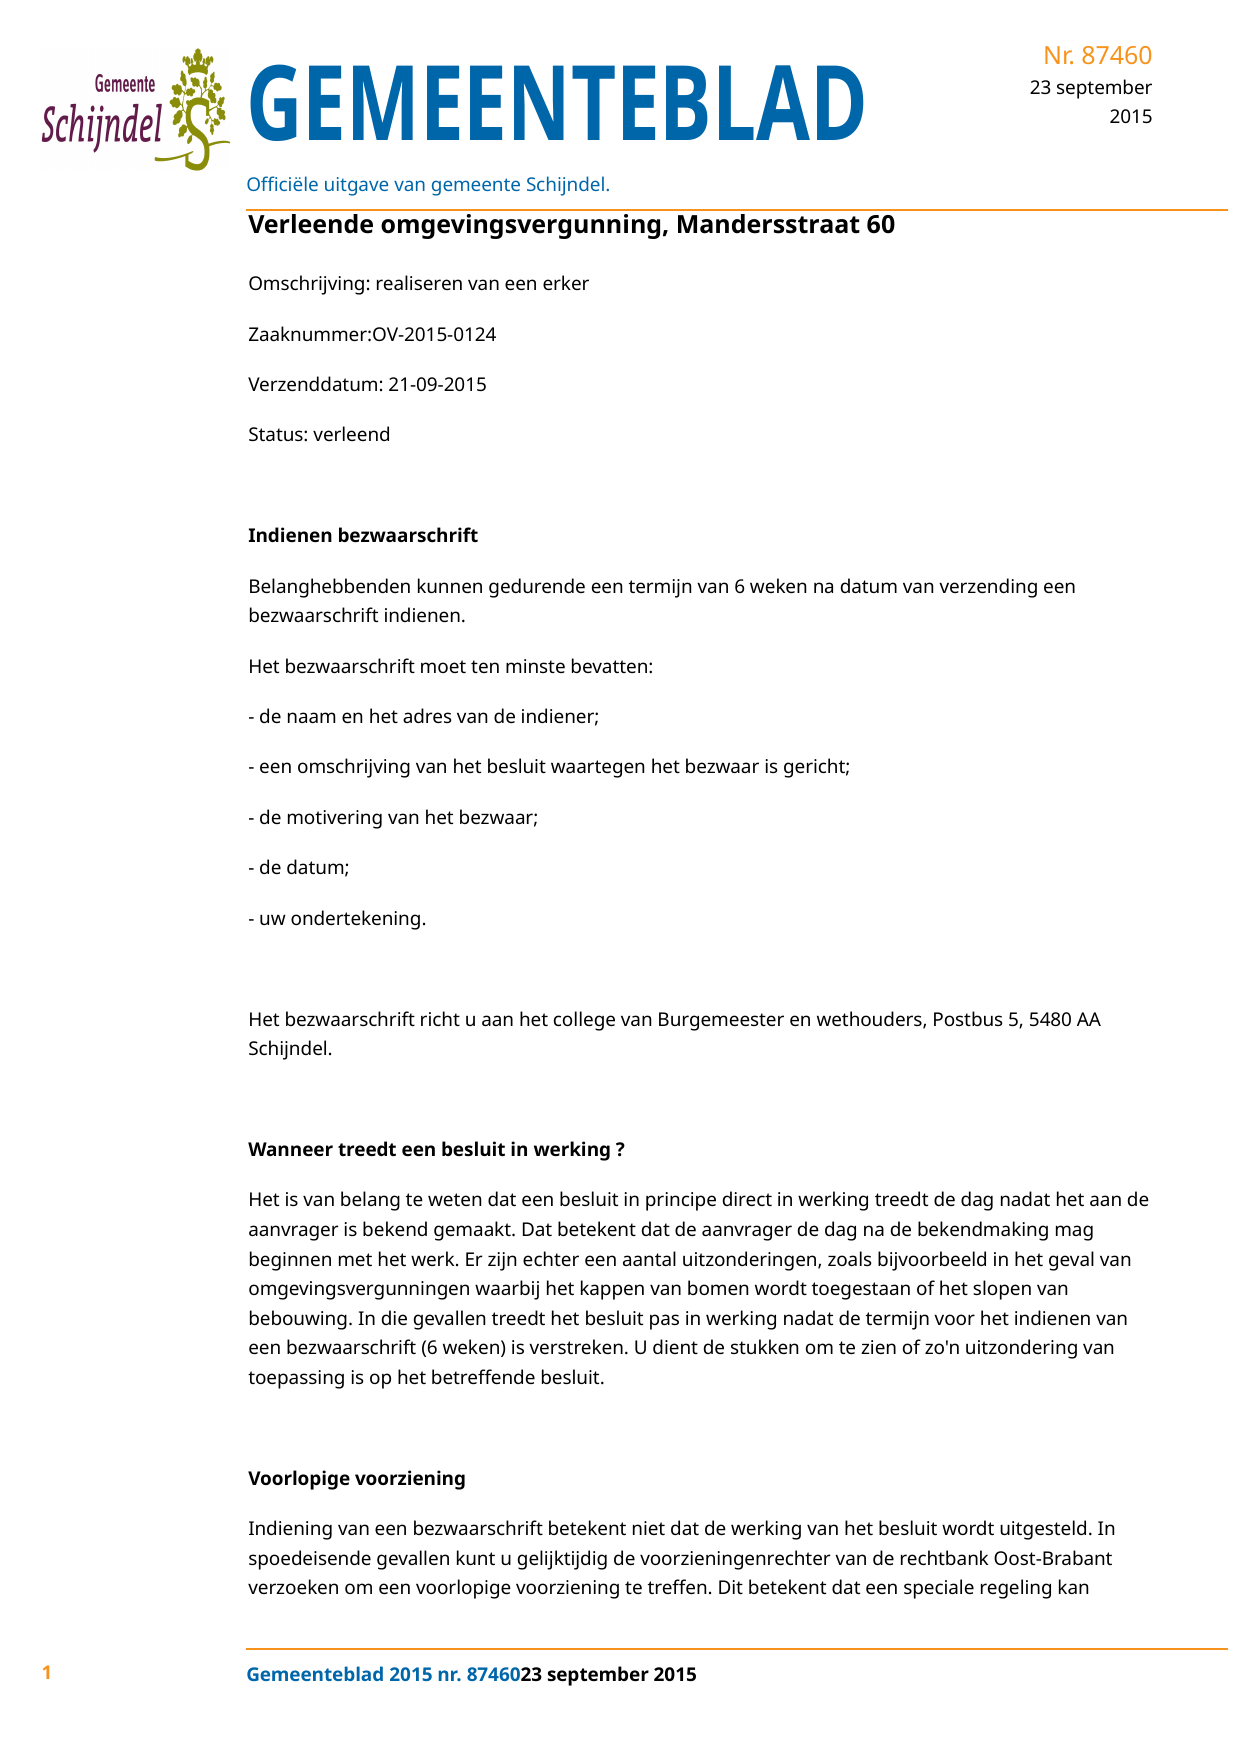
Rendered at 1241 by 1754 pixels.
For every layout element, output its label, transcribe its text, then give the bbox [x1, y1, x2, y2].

text Het bezwaarschrift moet ten minste bevatten: [248, 653, 1152, 678]
text Belanghebbenden kunnen gedurende een termijn van 6 weken na datum van verzending een bezwaarschrift indienen. [248, 573, 1152, 628]
text Indienen bezwaarschrift [248, 522, 1152, 548]
text Het bezwaarschrift richt u aan het college van Burgemeester en wethouders, Postbus 5, 5480 AA Schijndel. [248, 1006, 1152, 1061]
text Indiening van een bezwaarschrift betekent niet dat de werking van het besluit wordt uitgesteld. In spoedeisende gevallen kunt u gelijktijdig de voorzieningenrechter van de rechtbank Oost-Brabant verzoeken om een voorlopige voorziening te treffen. Dit betekent dat een speciale regeling kan [248, 1515, 1152, 1600]
text - de motivering van het bezwaar; [248, 804, 1152, 830]
text Verzenddatum: 21-09-2015 [248, 371, 1152, 397]
text Omschrijving: realiseren van een erker [248, 270, 1152, 296]
picture [41, 47, 231, 172]
text - de naam en het adres van de indiener; [248, 703, 1152, 729]
text Voorlopige voorziening [248, 1465, 1152, 1491]
text Het is van belang te weten dat een besluit in principe direct in werking treedt de dag nadat het aan de aanvrager is bekend gemaakt. Dat betekent dat de aanvrager de dag na de bekendmaking mag beginnen met het werk. Er zijn echter een aantal uitzonderingen, zoals bijvoorbeeld in het geval van omgevingsvergunningen waarbij het kappen van bomen wordt toegestaan of het slopen van bebouwing. In die gevallen treedt het besluit pas in werking nadat de termijn voor het indienen van een bezwaarschrift (6 weken) is verstreken. U dient de stukken om te zien of zo'n uitzondering van toepassing is op het betreffende besluit. [248, 1187, 1152, 1390]
text - de datum; [248, 854, 1152, 880]
text Status: verleend [248, 422, 1152, 447]
text Verleende omgevingsvergunning, Mandersstraat 60 [248, 211, 1152, 241]
text Wanneer treedt een besluit in werking ? [248, 1136, 1152, 1162]
text - een omschrijving van het besluit waartegen het bezwaar is gericht; [248, 754, 1152, 779]
text - uw ondertekening. [248, 905, 1152, 931]
text Zaaknummer:OV-2015-0124 [248, 321, 1152, 346]
